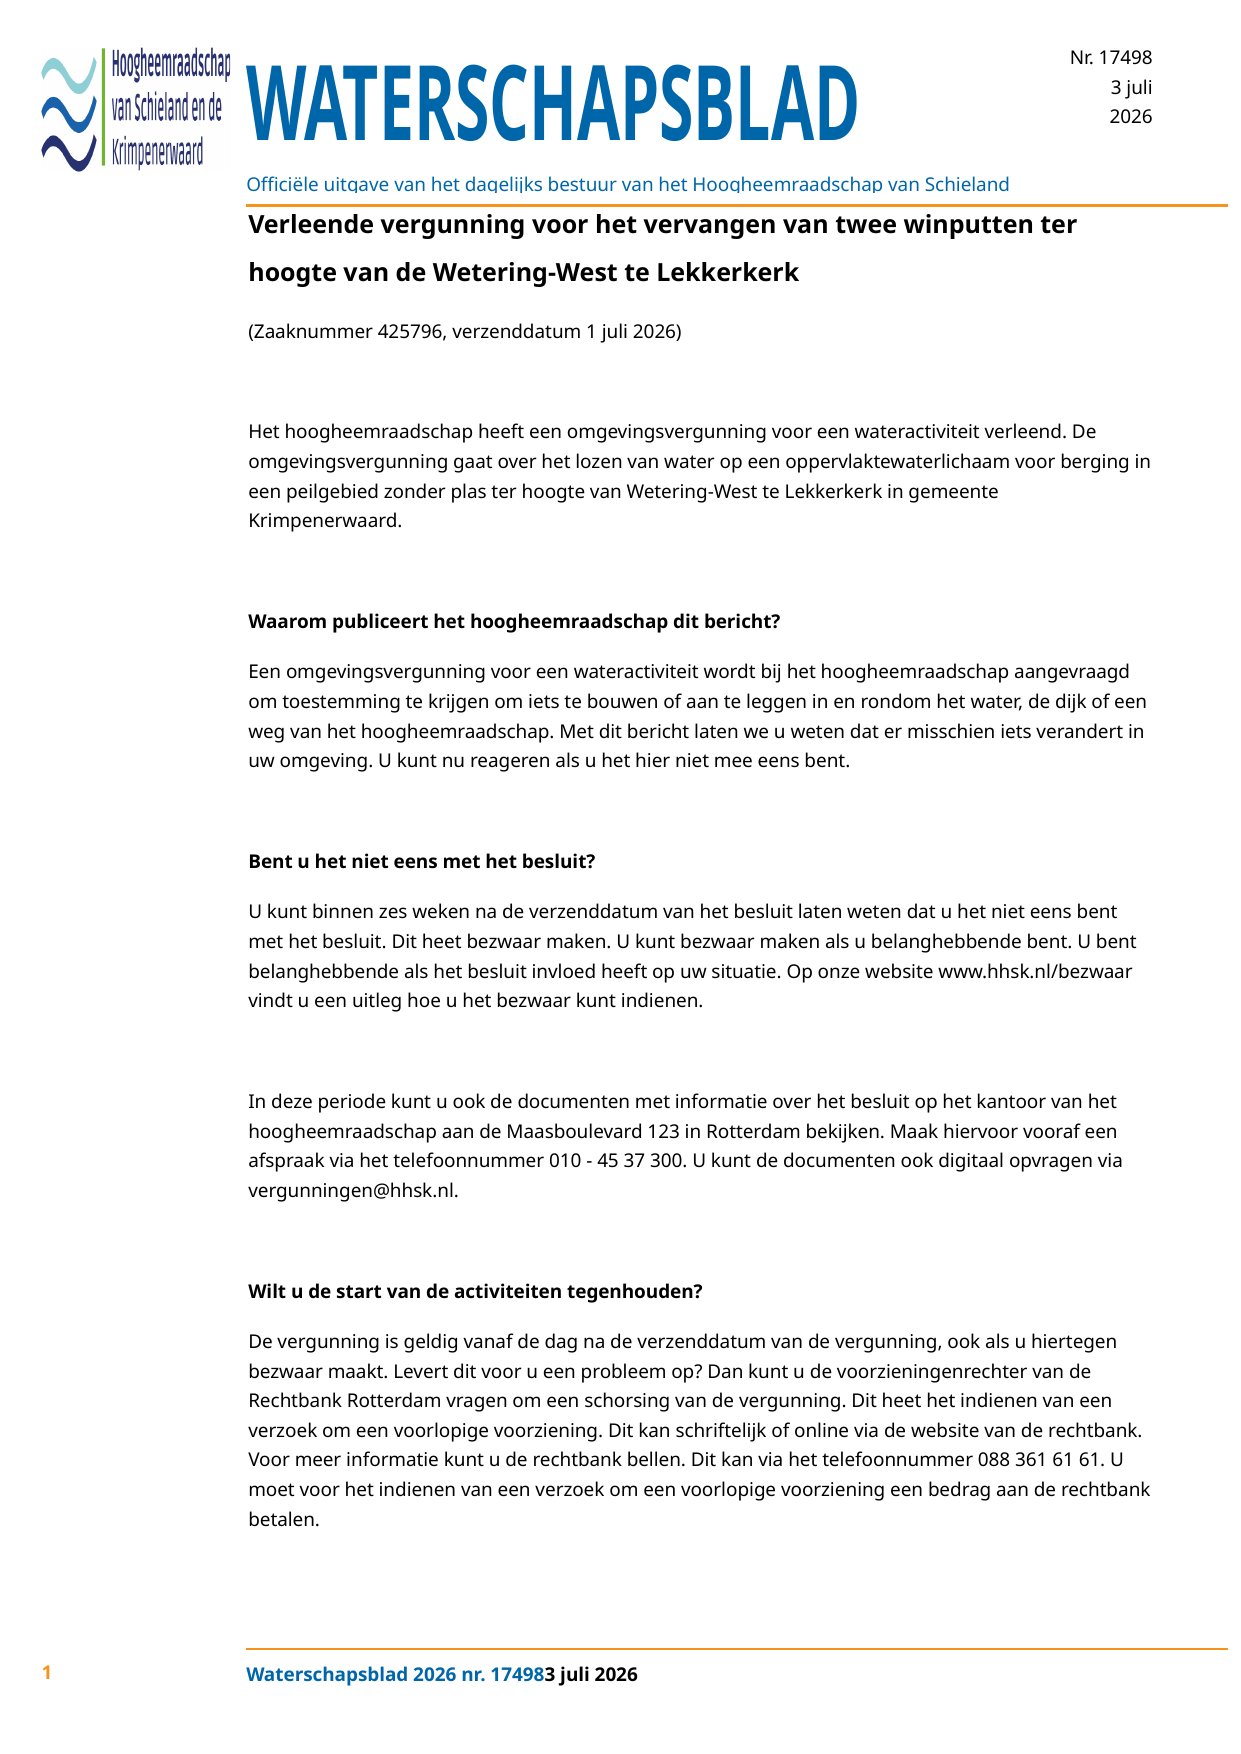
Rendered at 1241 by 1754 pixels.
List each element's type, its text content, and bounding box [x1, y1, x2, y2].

text De vergunning is geldig vanaf de dag na de verzenddatum van de vergunning, ook als u hiertegen bezwaar maakt. Levert dit voor u een probleem op? Dan kunt u de voorzieningenrechter van de Rechtbank Rotterdam vragen om een schorsing van de vergunning. Dit heet het indienen van een verzoek om een voorlopige voorziening. Dit kan schriftelijk of online via de website van de rechtbank. Voor meer informatie kunt u de rechtbank bellen. Dit kan via het telefoonnummer 088 361 61 61. U moet voor het indienen van een verzoek om een voorlopige voorziening een bedrag aan de rechtbank betalen. [248, 1328, 1152, 1532]
text Een omgevingsvergunning voor een wateractiviteit wordt bij het hoogheemraadschap aangevraagd om toestemming te krijgen om iets te bouwen of aan te leggen in en rondom het water, de dijk of een weg van het hoogheemraadschap. Met dit bericht laten we u weten dat er misschien iets verandert in uw omgeving. U kunt nu reageren als u het hier niet mee eens bent. [248, 659, 1152, 773]
text Het hoogheemraadschap heeft een omgevingsvergunning voor een wateractiviteit verleend. De omgevingsvergunning gaat over het lozen van water op een oppervlaktewaterlichaam voor berging in een peilgebied zonder plas ter hoogte van Wetering-West te Lekkerkerk in gemeente Krimpenerwaard. [248, 419, 1152, 533]
picture [41, 47, 231, 172]
text (Zaaknummer 425796, verzenddatum 1 juli 2026) [248, 318, 1152, 344]
text Waarom publiceert het hoogheemraadschap dit bericht? [248, 608, 1152, 634]
text Verleende vergunning voor het vervangen van twee winputten ter hoogte van de Wetering-West te Lekkerkerk [248, 207, 1152, 288]
text In deze periode kunt u ook de documenten met informatie over het besluit op het kantoor van het hoogheemraadschap aan de Maasboulevard 123 in Rotterdam bekijken. Maak hiervoor vooraf een afspraak via het telefoonnummer 010 - 45 37 300. U kunt de documenten ook digitaal opvragen via vergunningen@hhsk.nl. [248, 1088, 1152, 1203]
text Bent u het niet eens met het besluit? [248, 848, 1152, 874]
text U kunt binnen zes weken na de verzenddatum van het besluit laten weten dat u het niet eens bent met het besluit. Dit heet bezwaar maken. U kunt bezwaar maken als u belanghebbende bent. U bent belanghebbende als het besluit invloed heeft op uw situatie. Op onze website www.hhsk.nl/bezwaar vindt u een uitleg hoe u het bezwaar kunt indienen. [248, 899, 1152, 1013]
text Wilt u de start van de activiteiten tegenhouden? [248, 1278, 1152, 1304]
